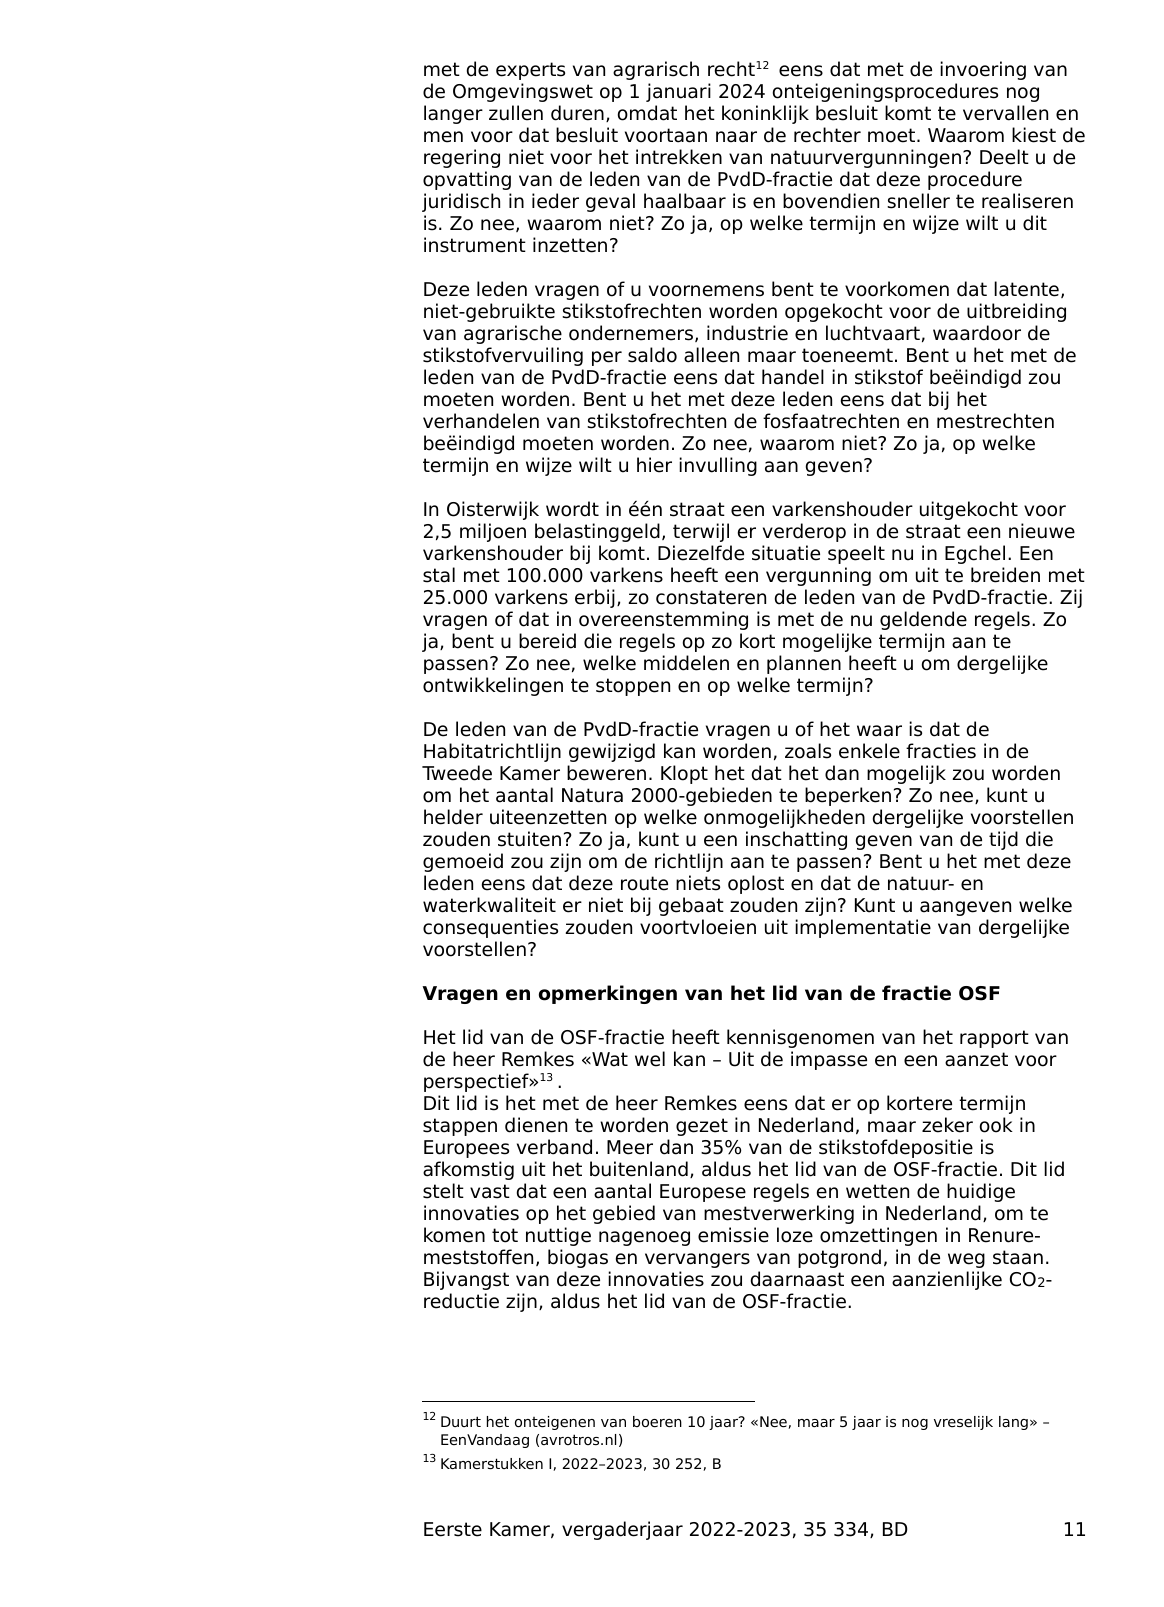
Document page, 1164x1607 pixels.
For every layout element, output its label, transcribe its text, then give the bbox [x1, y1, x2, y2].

text met de experts van agrarisch recht eens dat met de invoering van de Omgevingswet op 1 januari 2024 onteigeningsprocedures nog langer zullen duren, omdat het koninklijk besluit komt te vervallen en men voor dat besluit voortaan naar de rechter moet. Waarom kiest de regering niet voor het intrekken van natuurvergunningen? Deelt u de opvatting van de leden van de PvdD-fractie dat deze procedure juridisch in ieder geval haalbaar is en bovendien sneller te realiseren is. Zo nee, waarom niet? Zo ja, op welke termijn en wijze wilt u dit instrument inzetten? [422, 59, 1087, 257]
text Het lid van de OSF-fractie heeft kennisgenomen van het rapport van de heer Remkes «Wat wel kan – Uit de impasse en een aanzet voor perspectief». [422, 1027, 1087, 1093]
text In Oisterwijk wordt in één straat een varkenshouder uitgekocht voor 2,5 miljoen belastinggeld, terwijl er verderop in de straat een nieuwe varkenshouder bij komt. Diezelfde situatie speelt nu in Egchel. Een stal met 100.000 varkens heeft een vergunning om uit te breiden met 25.000 varkens erbij, zo constateren de leden van de PvdD-fractie. Zij vragen of dat in overeenstemming is met de nu geldende regels. Zo ja, bent u bereid die regels op zo kort mogelijke termijn aan te passen? Zo nee, welke middelen en plannen heeft u om dergelijke ontwikkelingen te stoppen en op welke termijn? [422, 499, 1087, 697]
text Duurt het onteigenen van boeren 10 jaar? «Nee, maar 5 jaar is nog vreselijk lang» – EenVandaag (avrotros.nl) [422, 1410, 1087, 1449]
subtitle Vragen en opmerkingen van het lid van de fractie OSF [422, 983, 1087, 1005]
text De leden van de PvdD-fractie vragen u of het waar is dat de Habitatrichtlijn gewijzigd kan worden, zoals enkele fracties in de Tweede Kamer beweren. Klopt het dat het dan mogelijk zou worden om het aantal Natura 2000-gebieden te beperken? Zo nee, kunt u helder uiteenzetten op welke onmogelijkheden dergelijke voorstellen zouden stuiten? Zo ja, kunt u een inschatting geven van de tijd die gemoeid zou zijn om de richtlijn aan te passen? Bent u het met deze leden eens dat deze route niets oplost en dat de natuur- en waterkwaliteit er niet bij gebaat zouden zijn? Kunt u aangeven welke consequenties zouden voortvloeien uit implementatie van dergelijke voorstellen? [422, 719, 1087, 961]
text Kamerstukken I, 2022–2023, 30 252, B [422, 1452, 1087, 1474]
text Deze leden vragen of u voornemens bent te voorkomen dat latente, niet-gebruikte stikstofrechten worden opgekocht voor de uitbreiding van agrarische ondernemers, industrie en luchtvaart, waardoor de stikstofvervuiling per saldo alleen maar toeneemt. Bent u het met de leden van de PvdD-fractie eens dat handel in stikstof beëindigd zou moeten worden. Bent u het met deze leden eens dat bij het verhandelen van stikstofrechten de fosfaatrechten en mestrechten beëindigd moeten worden. Zo nee, waarom niet? Zo ja, op welke termijn en wijze wilt u hier invulling aan geven? [422, 279, 1087, 477]
text Dit lid is het met de heer Remkes eens dat er op kortere termijn stappen dienen te worden gezet in Nederland, maar zeker ook in Europees verband. Meer dan 35% van de stikstofdepositie is afkomstig uit het buitenland, aldus het lid van de OSF-fractie. Dit lid stelt vast dat een aantal Europese regels en wetten de huidige innovaties op het gebied van mestverwerking in Nederland, om te komen tot nuttige nagenoeg emissie loze omzettingen in Renure-meststoffen, biogas en vervangers van potgrond, in de weg staan. Bijvangst van deze innovaties zou daarnaast een aanzienlijke CO2-reductie zijn, aldus het lid van de OSF-fractie. [422, 1093, 1087, 1313]
